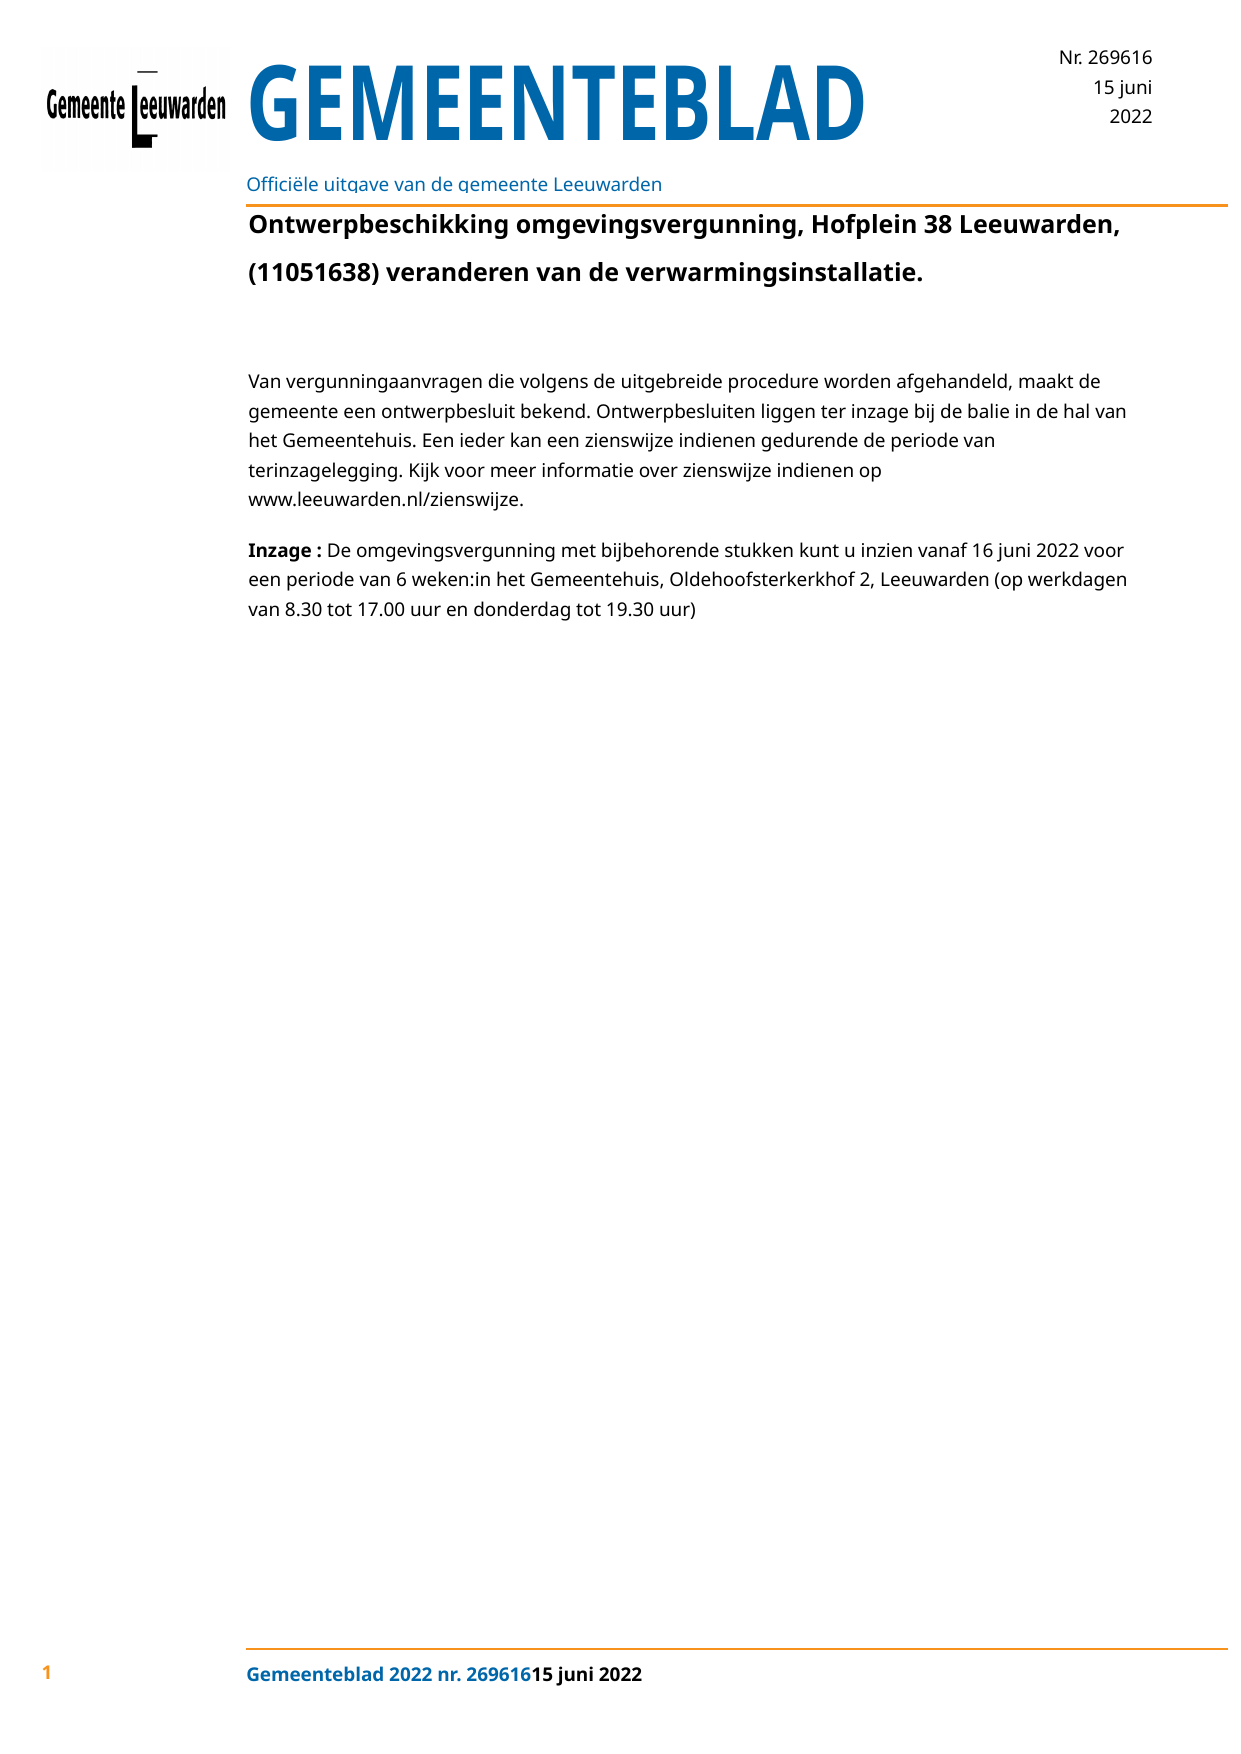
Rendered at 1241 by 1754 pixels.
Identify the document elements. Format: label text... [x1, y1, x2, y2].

text Ontwerpbeschikking omgevingsvergunning, Hofplein 38 Leeuwarden, (11051638) veranderen van de verwarmingsinstallatie. [248, 207, 1152, 288]
picture [41, 47, 231, 172]
text Van vergunningaanvragen die volgens de uitgebreide procedure worden afgehandeld, maakt de gemeente een ontwerpbesluit bekend. Ontwerpbesluiten liggen ter inzage bij de balie in de hal van het Gemeentehuis. Een ieder kan een zienswijze indienen gedurende de periode van terinzagelegging. Kijk voor meer informatie over zienswijze indienen op www.leeuwarden.nl/zienswijze. [248, 368, 1152, 512]
text Inzage : De omgevingsvergunning met bijbehorende stukken kunt u inzien vanaf 16 juni 2022 voor een periode van 6 weken:in het Gemeentehuis, Oldehoofsterkerkhof 2, Leeuwarden (op werkdagen van 8.30 tot 17.00 uur en donderdag tot 19.30 uur) [248, 537, 1152, 622]
